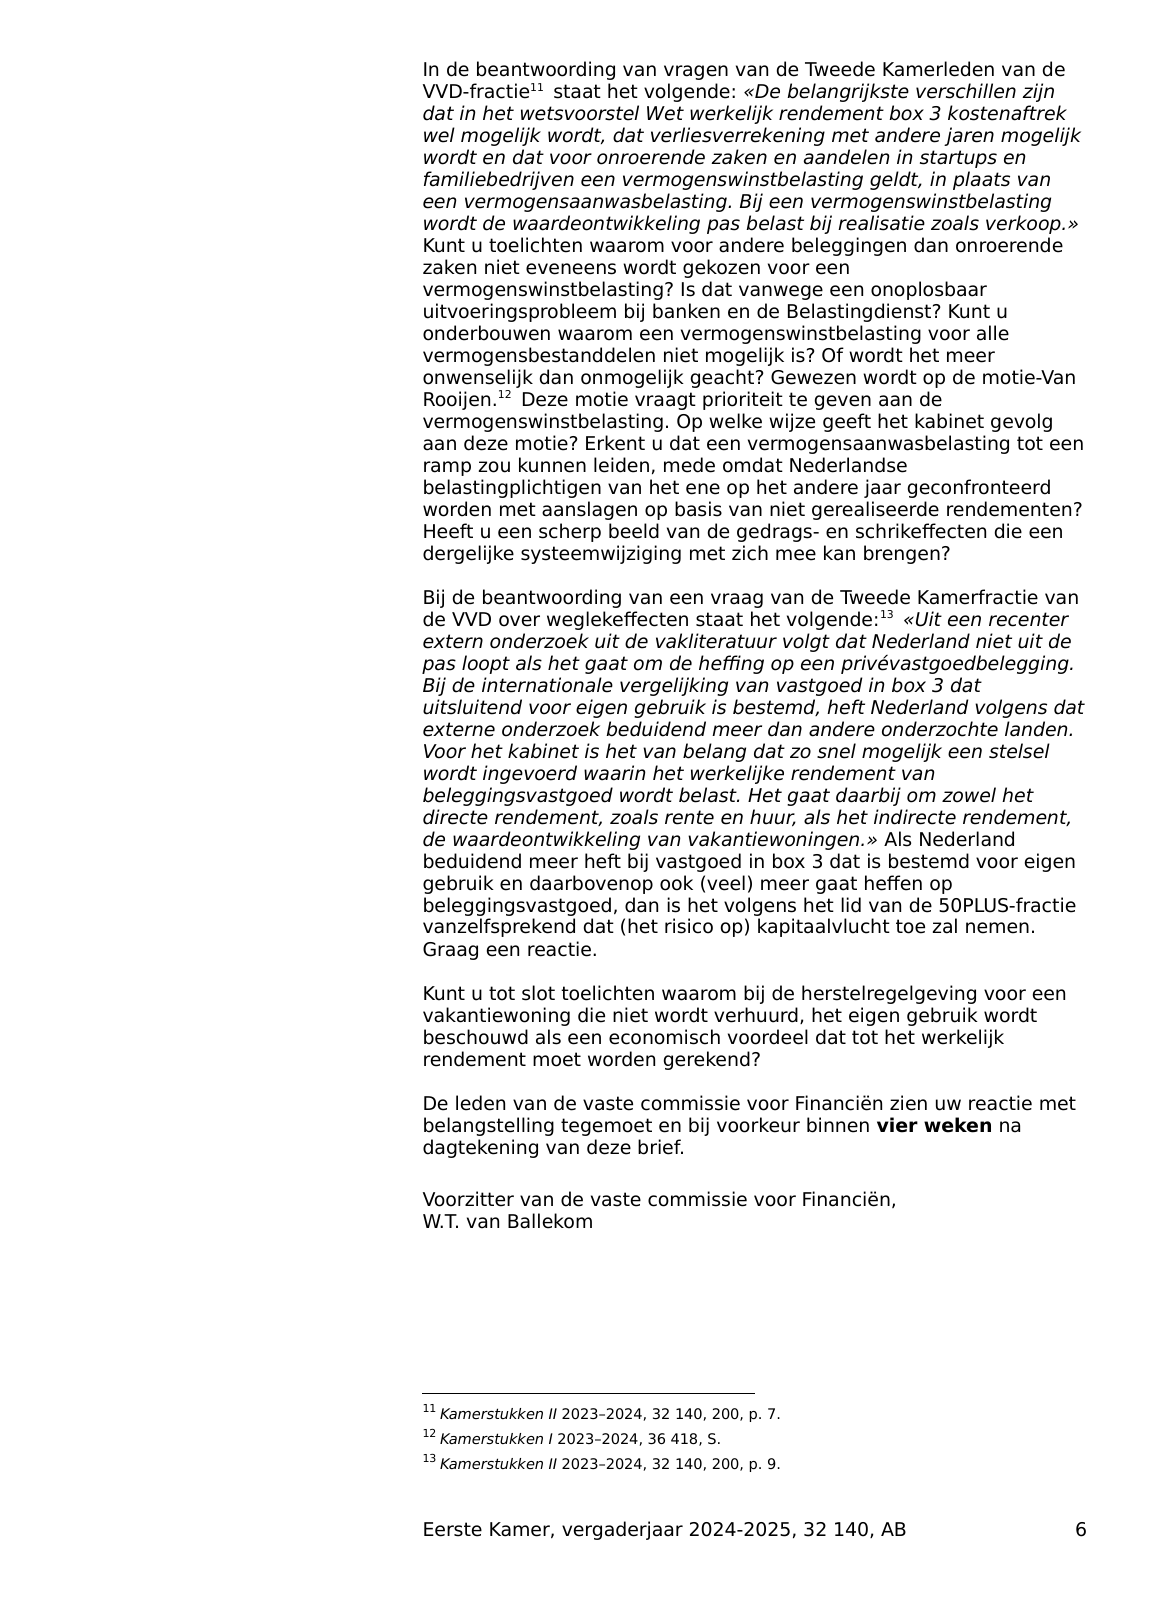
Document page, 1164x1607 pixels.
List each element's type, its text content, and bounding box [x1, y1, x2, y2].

text Kamerstukken I 2023–2024, 36 418, S. [422, 1427, 1087, 1449]
text Voorzitter van de vaste commissie voor Financiën, W.T. van Ballekom [422, 1189, 1087, 1233]
text Kunt u tot slot toelichten waarom bij de herstelregelgeving voor een vakantiewoning die niet wordt verhuurd, het eigen gebruik wordt beschouwd als een economisch voordeel dat tot het werkelijk rendement moet worden gerekend? [422, 983, 1087, 1071]
text Kamerstukken II 2023–2024, 32 140, 200, p. 9. [422, 1452, 1087, 1474]
text Kamerstukken II 2023–2024, 32 140, 200, p. 7. [422, 1402, 1087, 1424]
text De leden van de vaste commissie voor Financiën zien uw reactie met belangstelling tegemoet en bij voorkeur binnen vier weken na dagtekening van deze brief. [422, 1093, 1087, 1159]
text Bij de beantwoording van een vraag van de Tweede Kamerfractie van de VVD over weglekeffecten staat het volgende: «Uit een recenter extern onderzoek uit de vakliteratuur volgt dat Nederland niet uit de pas loopt als het gaat om de heffing op een privévastgoedbelegging. Bij de internationale vergelijking van vastgoed in box 3 dat uitsluitend voor eigen gebruik is bestemd, heft Nederland volgens dat externe onderzoek beduidend meer dan andere onderzochte landen. Voor het kabinet is het van belang dat zo snel mogelijk een stelsel wordt ingevoerd waarin het werkelijke rendement van beleggingsvastgoed wordt belast. Het gaat daarbij om zowel het directe rendement, zoals rente en huur, als het indirecte rendement, de waardeontwikkeling van vakantiewoningen.» Als Nederland beduidend meer heft bij vastgoed in box 3 dat is bestemd voor eigen gebruik en daarbovenop ook (veel) meer gaat heffen op beleggingsvastgoed, dan is het volgens het lid van de 50PLUS-fractie vanzelfsprekend dat (het risico op) kapitaalvlucht toe zal nemen. Graag een reactie. [422, 587, 1087, 960]
text In de beantwoording van vragen van de Tweede Kamerleden van de VVD-fractie staat het volgende: «De belangrijkste verschillen zijn dat in het wetsvoorstel Wet werkelijk rendement box 3 kostenaftrek wel mogelijk wordt, dat verliesverrekening met andere jaren mogelijk wordt en dat voor onroerende zaken en aandelen in startups en familiebedrijven een vermogenswinstbelasting geldt, in plaats van een vermogensaanwasbelasting. Bij een vermogenswinstbelasting wordt de waardeontwikkeling pas belast bij realisatie zoals verkoop.» Kunt u toelichten waarom voor andere beleggingen dan onroerende zaken niet eveneens wordt gekozen voor een vermogenswinstbelasting? Is dat vanwege een onoplosbaar uitvoeringsprobleem bij banken en de Belastingdienst? Kunt u onderbouwen waarom een vermogenswinstbelasting voor alle vermogensbestanddelen niet mogelijk is? Of wordt het meer onwenselijk dan onmogelijk geacht? Gewezen wordt op de motie-Van Rooijen. Deze motie vraagt prioriteit te geven aan de vermogenswinstbelasting. Op welke wijze geeft het kabinet gevolg aan deze motie? Erkent u dat een vermogensaanwasbelasting tot een ramp zou kunnen leiden, mede omdat Nederlandse belastingplichtigen van het ene op het andere jaar geconfronteerd worden met aanslagen op basis van niet gerealiseerde rendementen? Heeft u een scherp beeld van de gedrags- en schrikeffecten die een dergelijke systeemwijziging met zich mee kan brengen? [422, 59, 1087, 564]
